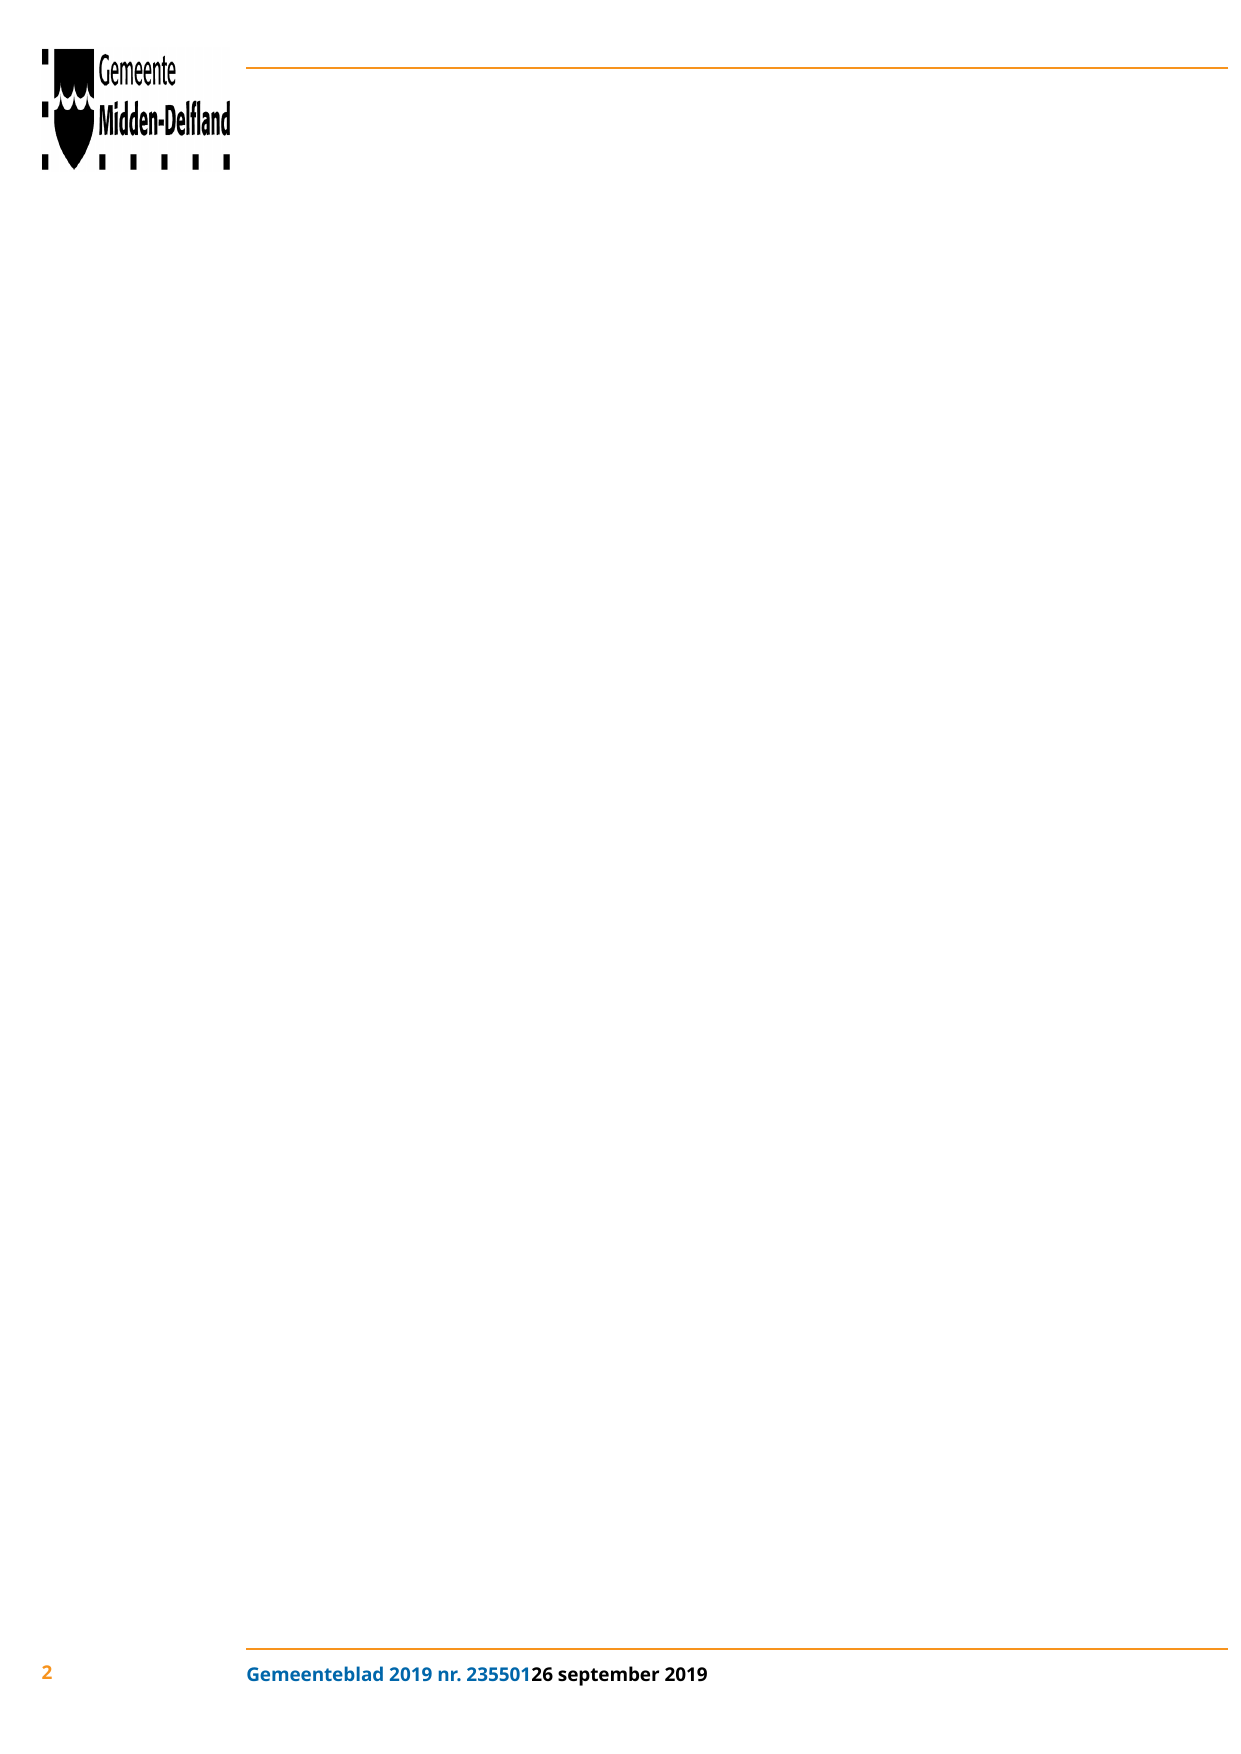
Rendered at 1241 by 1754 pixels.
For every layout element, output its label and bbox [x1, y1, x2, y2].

picture [41, 47, 231, 172]
